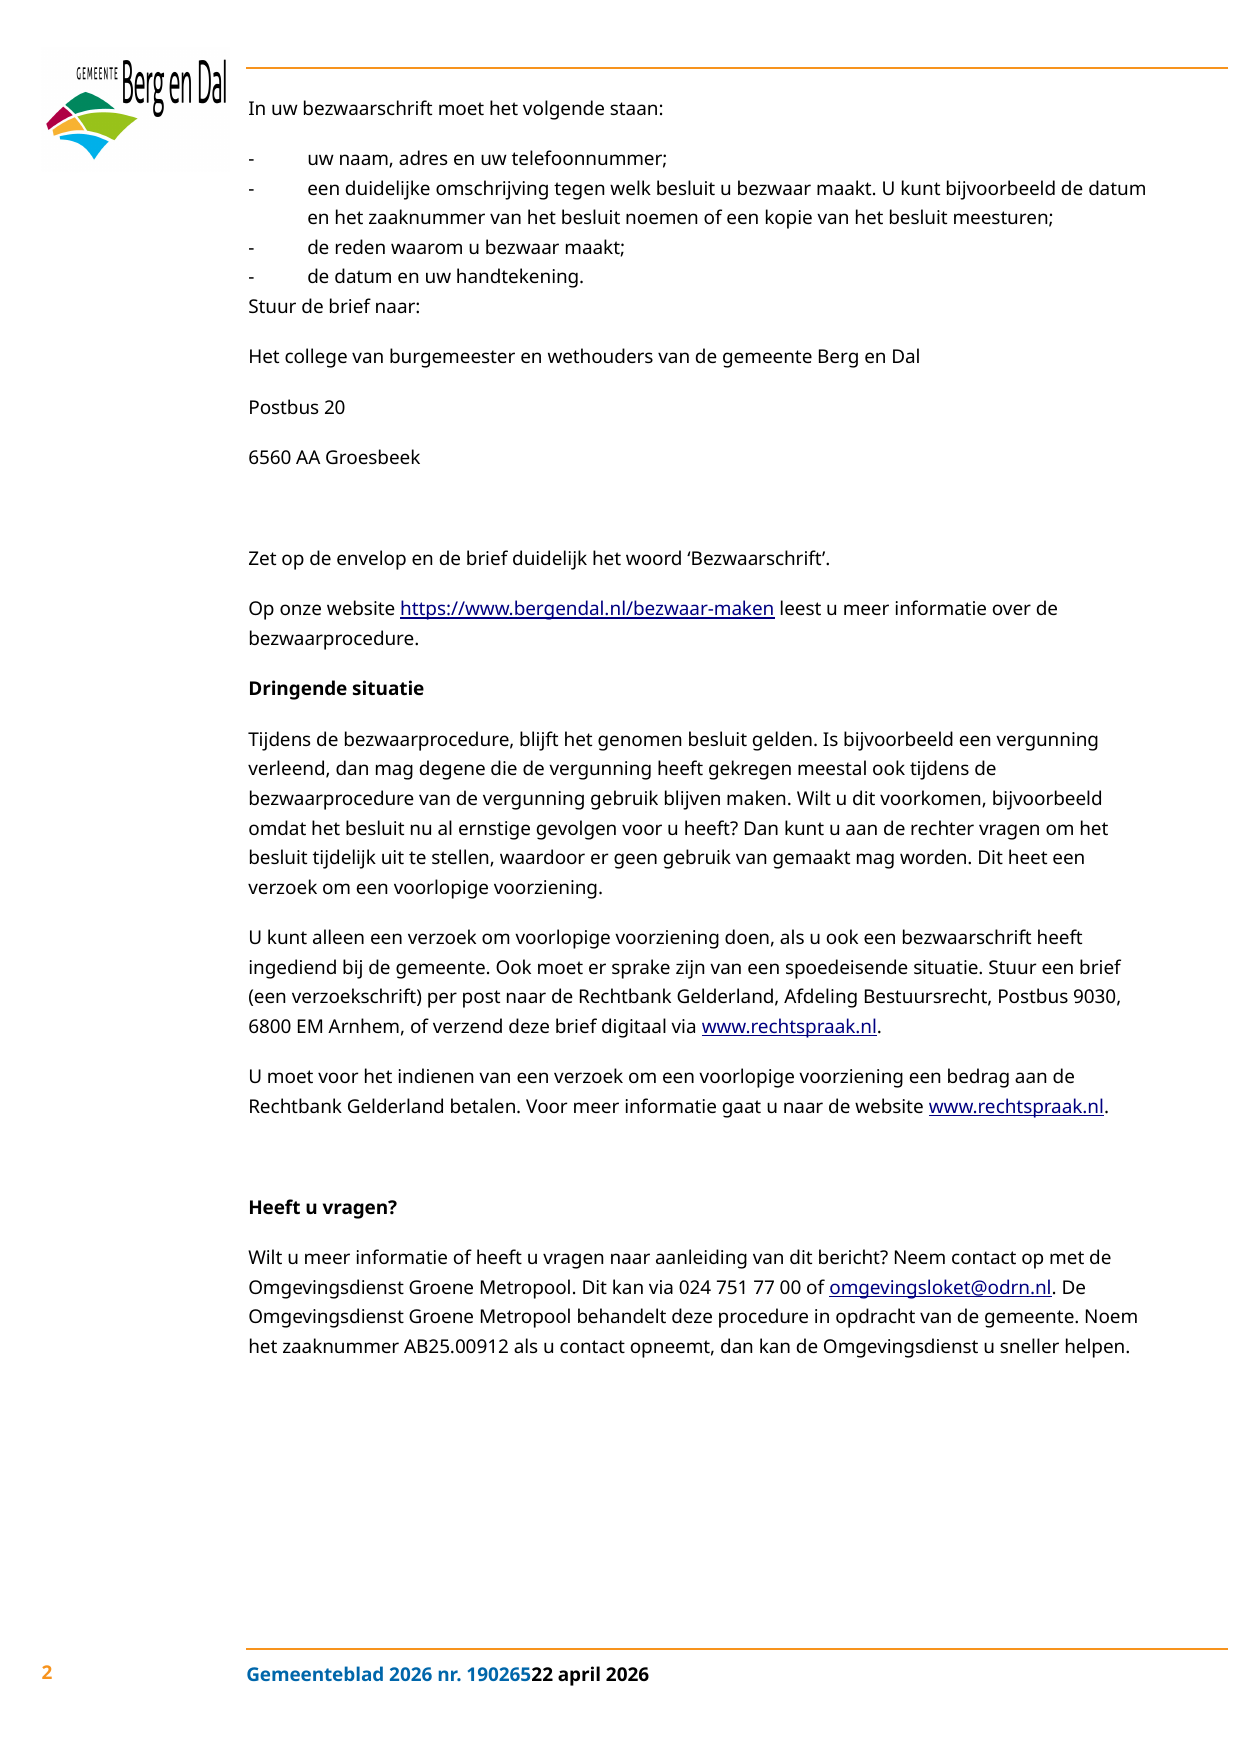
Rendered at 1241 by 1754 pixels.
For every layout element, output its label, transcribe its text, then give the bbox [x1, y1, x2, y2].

list uw naam, adres en uw telefoonnummer; [248, 145, 1152, 171]
text Postbus 20 [248, 394, 1152, 420]
text Op onze website https://www.bergendal.nl/bezwaar-maken leest u meer informatie over de bezwaarprocedure. [248, 596, 1152, 651]
text Zet op de envelop en de brief duidelijk het woord ‘Bezwaarschrift’. [248, 545, 1152, 571]
text Stuur de brief naar: [248, 293, 1152, 319]
text 6560 AA Groesbeek [248, 444, 1152, 470]
list de datum en uw handtekening. [248, 263, 1152, 289]
text Dringende situatie [248, 676, 1152, 701]
text In uw bezwaarschrift moet het volgende staan: [248, 95, 1152, 121]
text Het college van burgemeester en wethouders van de gemeente Berg en Dal [248, 343, 1152, 369]
text Heeft u vragen? [248, 1194, 1152, 1220]
list een duidelijke omschrijving tegen welk besluit u bezwaar maakt. U kunt bijvoorbeeld de datum en het zaaknummer van het besluit noemen of een kopie van het besluit meesturen; [248, 175, 1152, 230]
text Tijdens de bezwaarprocedure, blijft het genomen besluit gelden. Is bijvoorbeeld een vergunning verleend, dan mag degene die de vergunning heeft gekregen meestal ook tijdens de bezwaarprocedure van de vergunning gebruik blijven maken. Wilt u dit voorkomen, bijvoorbeeld omdat het besluit nu al ernstige gevolgen voor u heeft? Dan kunt u aan de rechter vragen om het besluit tijdelijk uit te stellen, waardoor er geen gebruik van gemaakt mag worden. Dit heet een verzoek om een voorlopige voorziening. [248, 726, 1152, 900]
text U kunt alleen een verzoek om voorlopige voorziening doen, als u ook een bezwaarschrift heeft ingediend bij de gemeente. Ook moet er sprake zijn van een spoedeisende situatie. Stuur een brief (een verzoekschrift) per post naar de Rechtbank Gelderland, Afdeling Bestuursrecht, Postbus 9030, 6800 EM Arnhem, of verzend deze brief digitaal via www.rechtspraak.nl. [248, 924, 1152, 1039]
list de reden waarom u bezwaar maakt; [248, 234, 1152, 260]
text U moet voor het indienen van een verzoek om een voorlopige voorziening een bedrag aan de Rechtbank Gelderland betalen. Voor meer informatie gaat u naar de website www.rechtspraak.nl. [248, 1063, 1152, 1119]
picture [41, 47, 231, 172]
text Wilt u meer informatie of heeft u vragen naar aanleiding van dit bericht? Neem contact op met de Omgevingsdienst Groene Metropool. Dit kan via 024 751 77 00 of omgevingsloket@odrn.nl. De Omgevingsdienst Groene Metropool behandelt deze procedure in opdracht van de gemeente. Noem het zaaknummer AB25.00912 als u contact opneemt, dan kan de Omgevingsdienst u sneller helpen. [248, 1244, 1152, 1359]
